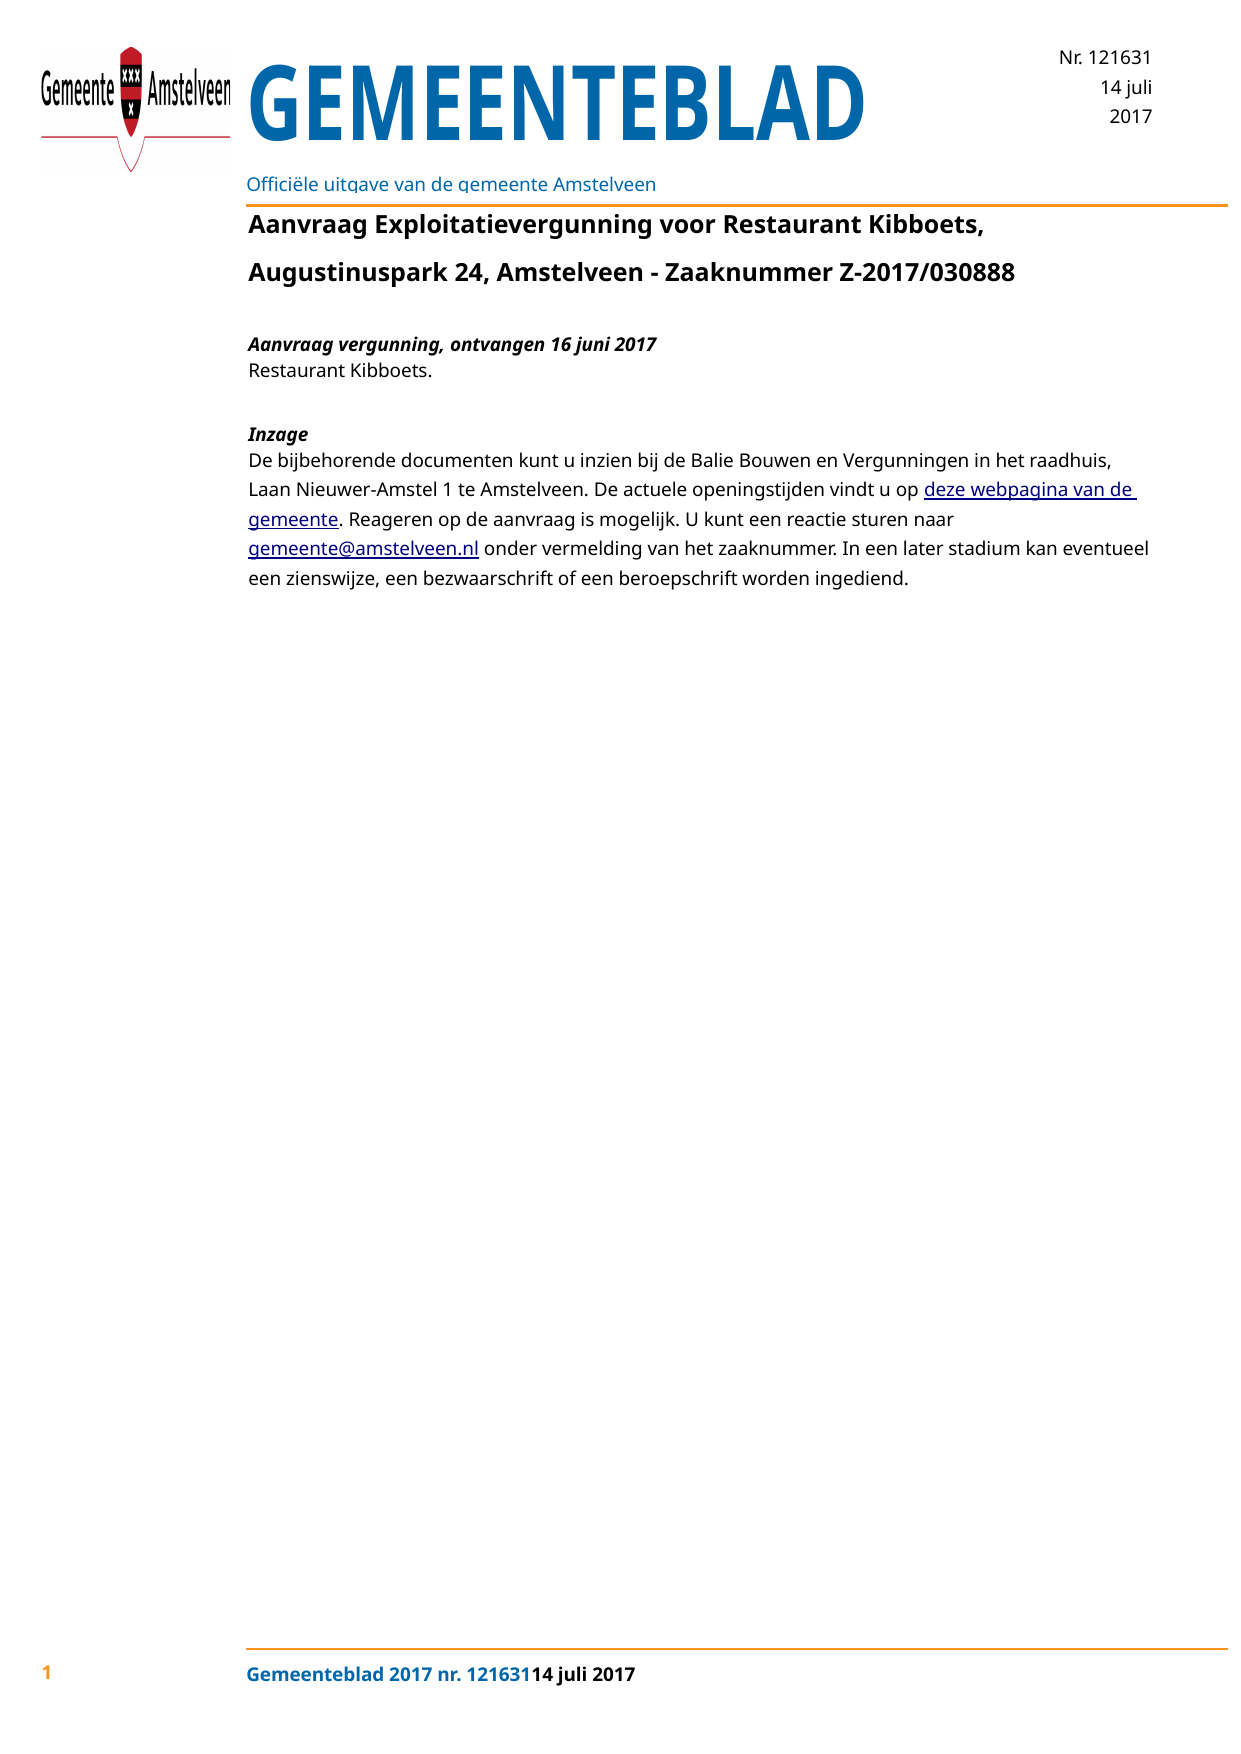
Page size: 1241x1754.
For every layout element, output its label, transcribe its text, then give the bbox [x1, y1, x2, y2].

text Aanvraag Exploitatievergunning voor Restaurant Kibboets, Augustinuspark 24, Amstelveen - Zaaknummer Z-2017/030888 [248, 207, 1152, 288]
text Restaurant Kibboets. [248, 357, 1152, 383]
text De bijbehorende documenten kunt u inzien bij de Balie Bouwen en Vergunningen in het raadhuis, Laan Nieuwer-Amstel 1 te Amstelveen. De actuele openingstijden vindt u op deze webpagina van de gemeente. Reageren op de aanvraag is mogelijk. U kunt een reactie sturen naar gemeente@amstelveen.nl onder vermelding van het zaaknummer. In een later stadium kan eventueel een zienswijze, een bezwaarschrift of een beroepschrift worden ingediend. [248, 447, 1152, 591]
picture [41, 47, 231, 172]
text Aanvraag vergunning, ontvangen 16 juni 2017 [248, 331, 1152, 357]
text Inzage [248, 421, 1152, 447]
